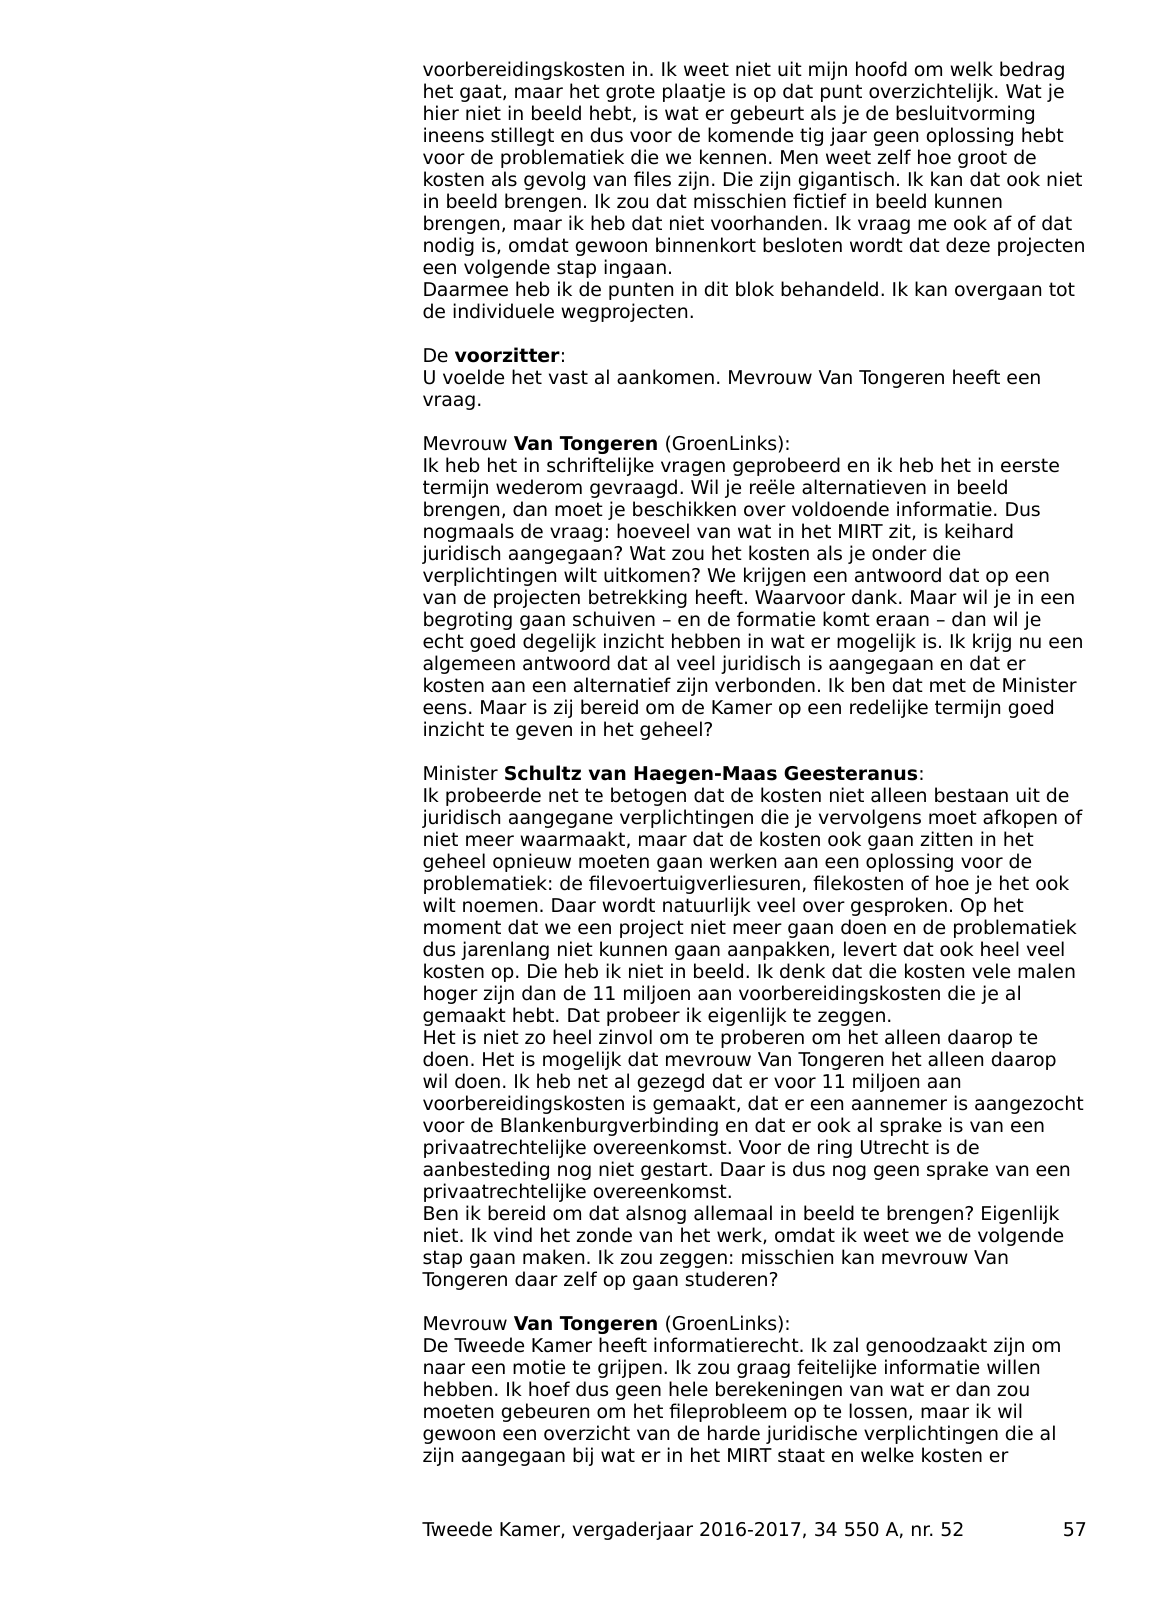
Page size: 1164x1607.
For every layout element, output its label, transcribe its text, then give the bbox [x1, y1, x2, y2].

text Minister Schultz van Haegen-Maas Geesteranus: [422, 763, 1087, 785]
text Mevrouw Van Tongeren (GroenLinks): [422, 1313, 1087, 1335]
text voorbereidingskosten in. Ik weet niet uit mijn hoofd om welk bedrag het gaat, maar het grote plaatje is op dat punt overzichtelijk. Wat je hier niet in beeld hebt, is wat er gebeurt als je de besluitvorming ineens stillegt en dus voor de komende tig jaar geen oplossing hebt voor de problematiek die we kennen. Men weet zelf hoe groot de kosten als gevolg van files zijn. Die zijn gigantisch. Ik kan dat ook niet in beeld brengen. Ik zou dat misschien fictief in beeld kunnen brengen, maar ik heb dat niet voorhanden. Ik vraag me ook af of dat nodig is, omdat gewoon binnenkort besloten wordt dat deze projecten een volgende stap ingaan. [422, 59, 1087, 279]
text Daarmee heb ik de punten in dit blok behandeld. Ik kan overgaan tot de individuele wegprojecten. [422, 279, 1087, 323]
text U voelde het vast al aankomen. Mevrouw Van Tongeren heeft een vraag. [422, 367, 1087, 411]
text De voorzitter: [422, 345, 1087, 367]
text De Tweede Kamer heeft informatierecht. Ik zal genoodzaakt zijn om naar een motie te grijpen. Ik zou graag feitelijke informatie willen hebben. Ik hoef dus geen hele berekeningen van wat er dan zou moeten gebeuren om het fileprobleem op te lossen, maar ik wil gewoon een overzicht van de harde juridische verplichtingen die al zijn aangegaan bij wat er in het MIRT staat en welke kosten er [422, 1335, 1087, 1467]
text Mevrouw Van Tongeren (GroenLinks): [422, 433, 1087, 455]
text Ik heb het in schriftelijke vragen geprobeerd en ik heb het in eerste termijn wederom gevraagd. Wil je reële alternatieven in beeld brengen, dan moet je beschikken over voldoende informatie. Dus nogmaals de vraag: hoeveel van wat in het MIRT zit, is keihard juridisch aangegaan? Wat zou het kosten als je onder die verplichtingen wilt uitkomen? We krijgen een antwoord dat op een van de projecten betrekking heeft. Waarvoor dank. Maar wil je in een begroting gaan schuiven – en de formatie komt eraan – dan wil je echt goed degelijk inzicht hebben in wat er mogelijk is. Ik krijg nu een algemeen antwoord dat al veel juridisch is aangegaan en dat er kosten aan een alternatief zijn verbonden. Ik ben dat met de Minister eens. Maar is zij bereid om de Kamer op een redelijke termijn goed inzicht te geven in het geheel? [422, 455, 1087, 741]
text Het is niet zo heel zinvol om te proberen om het alleen daarop te doen. Het is mogelijk dat mevrouw Van Tongeren het alleen daarop wil doen. Ik heb net al gezegd dat er voor 11 miljoen aan voorbereidingskosten is gemaakt, dat er een aannemer is aangezocht voor de Blankenburgverbinding en dat er ook al sprake is van een privaatrechtelijke overeenkomst. Voor de ring Utrecht is de aanbesteding nog niet gestart. Daar is dus nog geen sprake van een privaatrechtelijke overeenkomst. [422, 1027, 1087, 1203]
text Ben ik bereid om dat alsnog allemaal in beeld te brengen? Eigenlijk niet. Ik vind het zonde van het werk, omdat ik weet we de volgende stap gaan maken. Ik zou zeggen: misschien kan mevrouw Van Tongeren daar zelf op gaan studeren? [422, 1203, 1087, 1291]
text Ik probeerde net te betogen dat de kosten niet alleen bestaan uit de juridisch aangegane verplichtingen die je vervolgens moet afkopen of niet meer waarmaakt, maar dat de kosten ook gaan zitten in het geheel opnieuw moeten gaan werken aan een oplossing voor de problematiek: de filevoertuigverliesuren, filekosten of hoe je het ook wilt noemen. Daar wordt natuurlijk veel over gesproken. Op het moment dat we een project niet meer gaan doen en de problematiek dus jarenlang niet kunnen gaan aanpakken, levert dat ook heel veel kosten op. Die heb ik niet in beeld. Ik denk dat die kosten vele malen hoger zijn dan de 11 miljoen aan voorbereidingskosten die je al gemaakt hebt. Dat probeer ik eigenlijk te zeggen. [422, 785, 1087, 1027]
